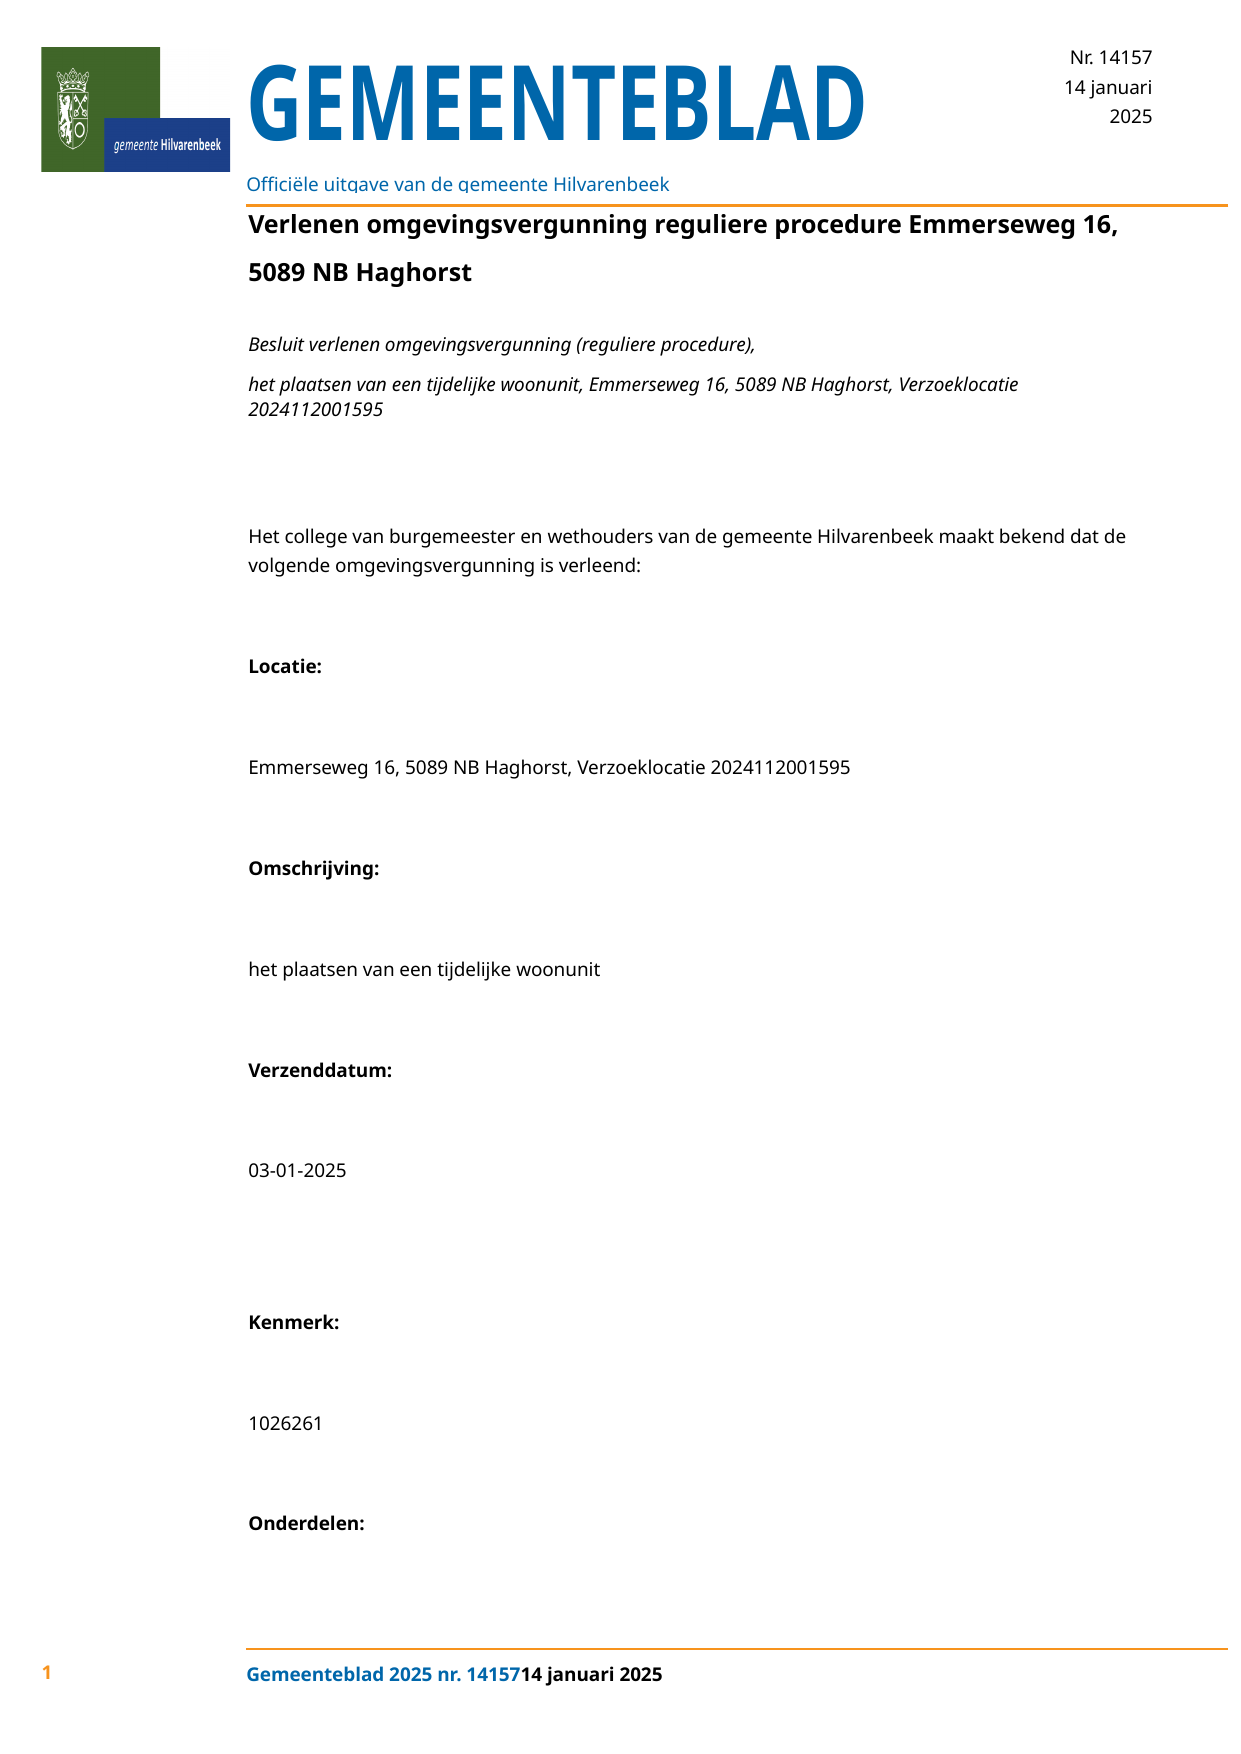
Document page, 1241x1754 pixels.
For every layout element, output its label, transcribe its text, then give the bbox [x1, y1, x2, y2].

text Verlenen omgevingsvergunning reguliere procedure Emmerseweg 16, 5089 NB Haghorst [248, 207, 1152, 288]
text Onderdelen: [248, 1511, 1152, 1536]
text het plaatsen van een tijdelijke woonunit [248, 956, 1152, 982]
text Omschrijving: [248, 855, 1152, 881]
text 1026261 [248, 1410, 1152, 1435]
text Locatie: [248, 653, 1152, 679]
text het plaatsen van een tijdelijke woonunit, Emmerseweg 16, 5089 NB Haghorst, Verzoeklocatie 2024112001595 [248, 371, 1152, 422]
text Kenmerk: [248, 1309, 1152, 1334]
text Emmerseweg 16, 5089 NB Haghorst, Verzoeklocatie 2024112001595 [248, 754, 1152, 780]
text Verzenddatum: [248, 1057, 1152, 1082]
text Het college van burgemeester en wethouders van de gemeente Hilvarenbeek maakt bekend dat de volgende omgevingsvergunning is verleend: [248, 523, 1152, 578]
text Besluit verlenen omgevingsvergunning (reguliere procedure), [248, 331, 1152, 357]
text 03-01-2025 [248, 1158, 1152, 1183]
picture [41, 47, 231, 172]
